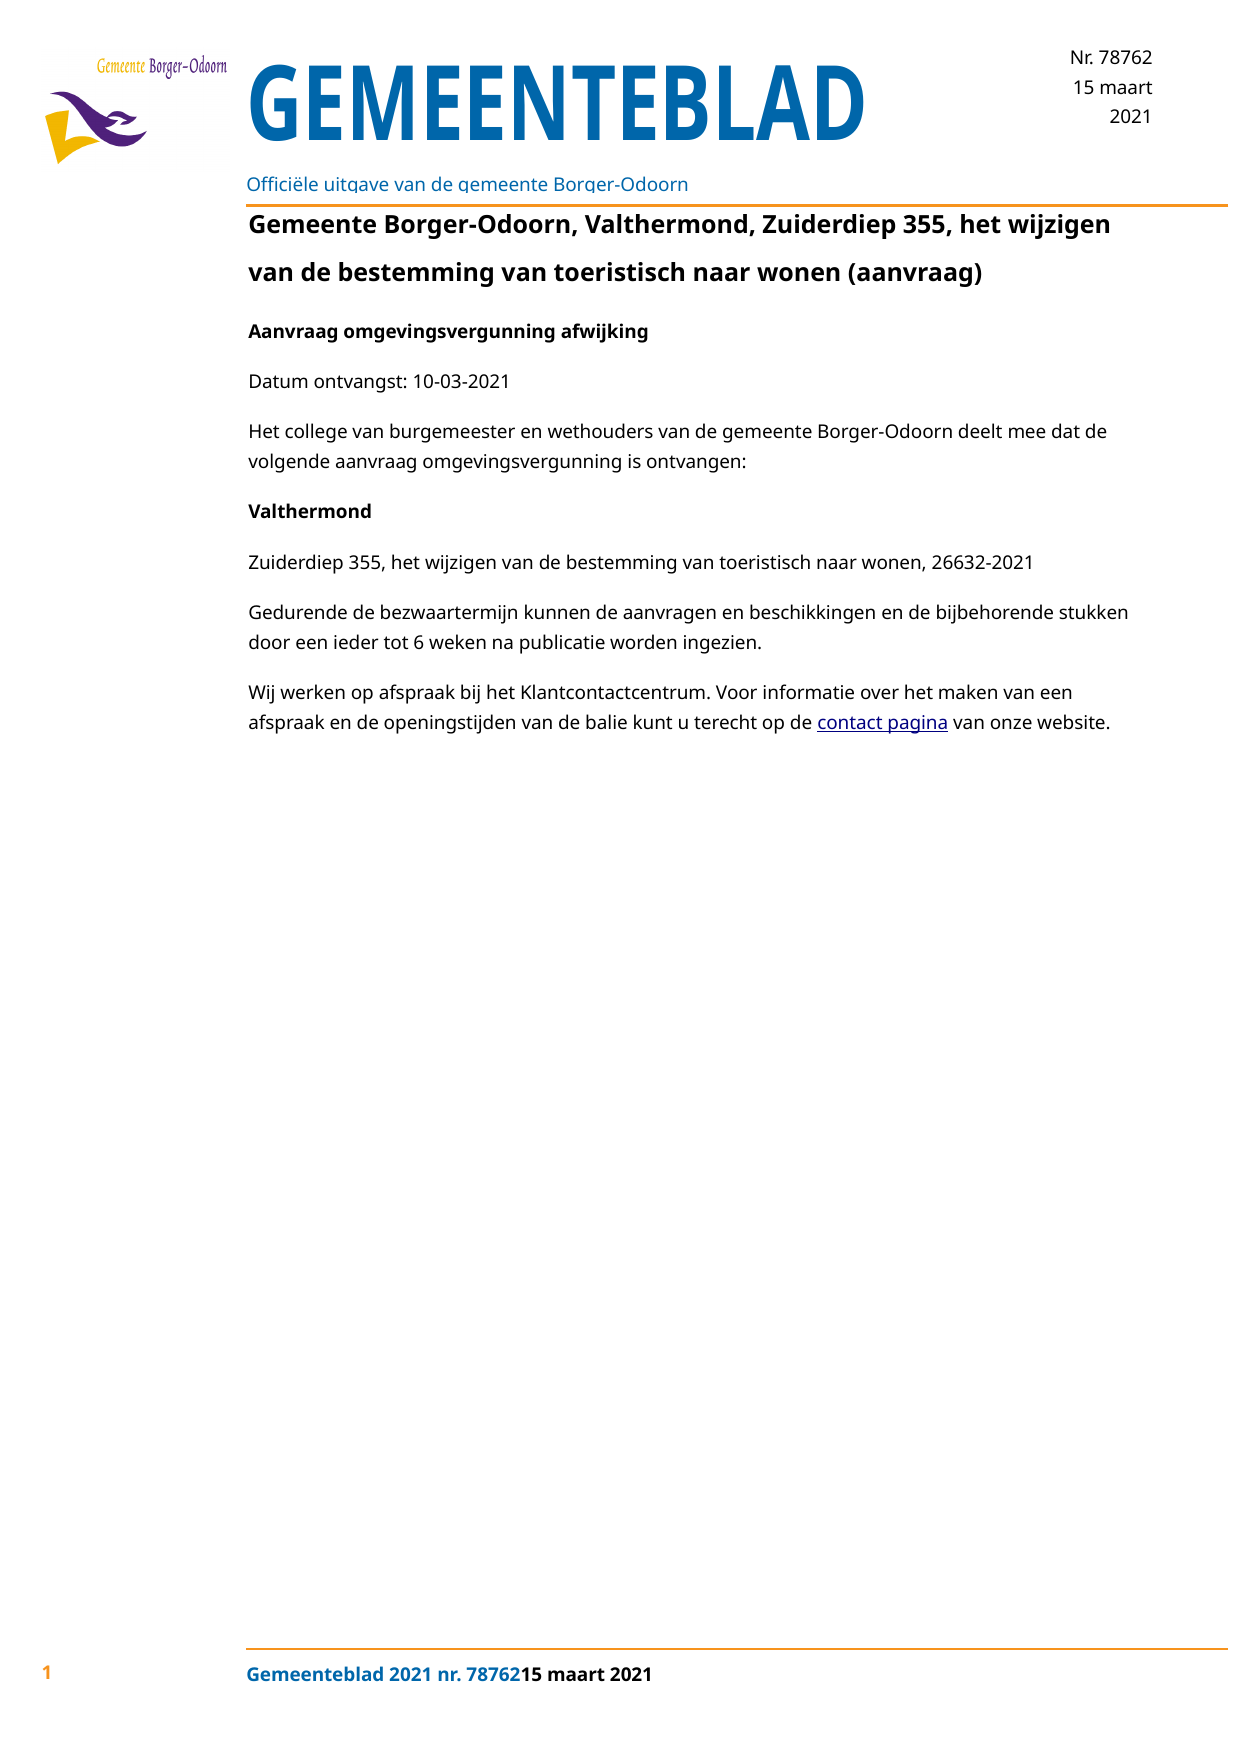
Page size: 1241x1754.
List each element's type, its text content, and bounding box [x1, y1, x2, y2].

text Datum ontvangst: 10-03-2021 [248, 368, 1152, 394]
text Gemeente Borger-Odoorn, Valthermond, Zuiderdiep 355, het wijzigen van de bestemming van toeristisch naar wonen (aanvraag) [248, 207, 1152, 288]
text Wij werken op afspraak bij het Klantcontactcentrum. Voor informatie over het maken van een afspraak en de openingstijden van de balie kunt u terecht op de contact pagina van onze website. [248, 679, 1152, 735]
picture [41, 47, 231, 172]
text Gedurende de bezwaartermijn kunnen de aanvragen en beschikkingen en de bijbehorende stukken door een ieder tot 6 weken na publicatie worden ingezien. [248, 599, 1152, 655]
text Aanvraag omgevingsvergunning afwijking [248, 318, 1152, 344]
text Het college van burgemeester en wethouders van de gemeente Borger-Odoorn deelt mee dat de volgende aanvraag omgevingsvergunning is ontvangen: [248, 419, 1152, 474]
text Zuiderdiep 355, het wijzigen van de bestemming van toeristisch naar wonen, 26632-2021 [248, 549, 1152, 575]
text Valthermond [248, 499, 1152, 524]
